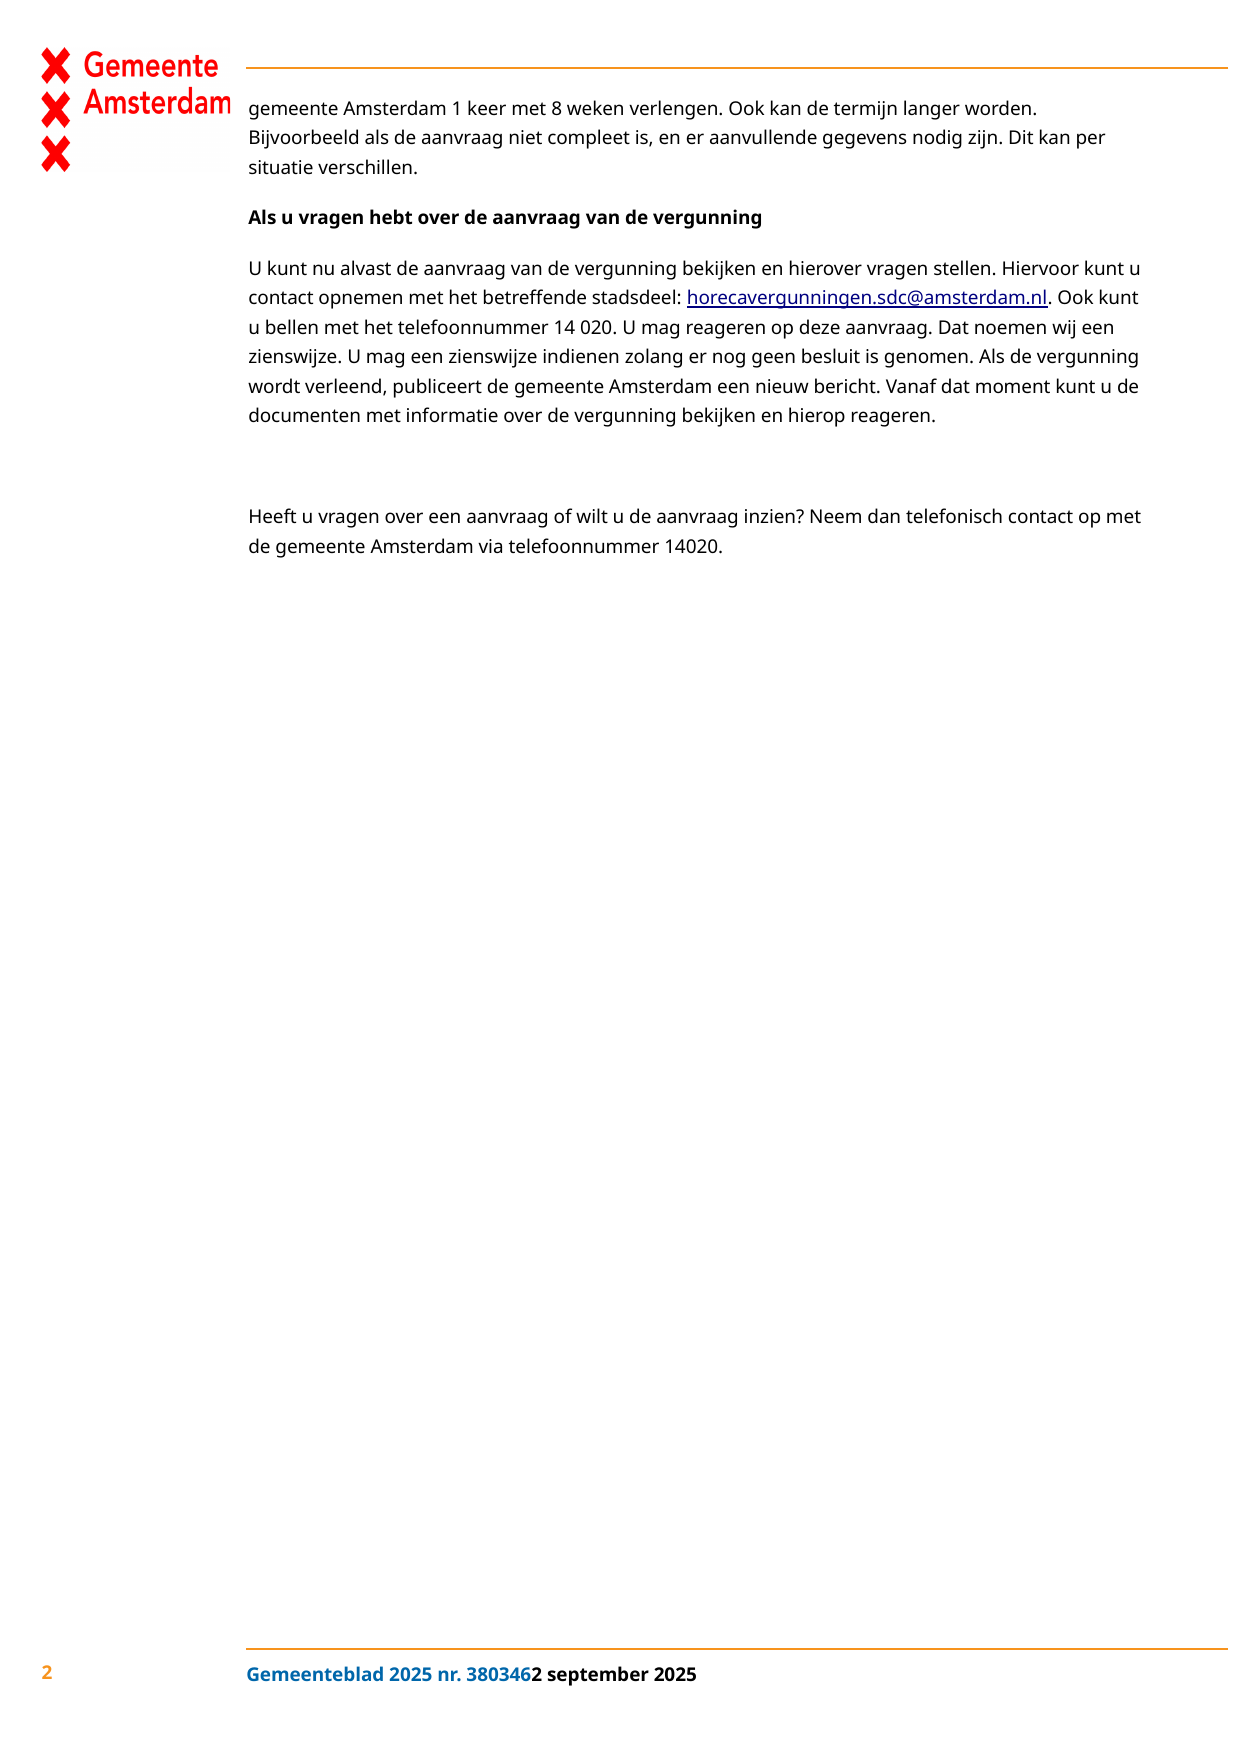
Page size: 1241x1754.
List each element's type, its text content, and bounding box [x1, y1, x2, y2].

text Heeft u vragen over een aanvraag of wilt u de aanvraag inzien? Neem dan telefonisch contact op met de gemeente Amsterdam via telefoonnummer 14020. [248, 503, 1152, 559]
picture [41, 47, 231, 172]
text Als u vragen hebt over de aanvraag van de vergunning [248, 204, 1152, 230]
text gemeente Amsterdam 1 keer met 8 weken verlengen. Ook kan de termijn langer worden. Bijvoorbeeld als de aanvraag niet compleet is, en er aanvullende gegevens nodig zijn. Dit kan per situatie verschillen. [248, 95, 1152, 180]
text U kunt nu alvast de aanvraag van de vergunning bekijken en hierover vragen stellen. Hiervoor kunt u contact opnemen met het betreffende stadsdeel: horecavergunningen.sdc@amsterdam.nl. Ook kunt u bellen met het telefoonnummer 14 020. U mag reageren op deze aanvraag. Dat noemen wij een zienswijze. U mag een zienswijze indienen zolang er nog geen besluit is genomen. Als de vergunning wordt verleend, publiceert de gemeente Amsterdam een nieuw bericht. Vanaf dat moment kunt u de documenten met informatie over de vergunning bekijken en hierop reageren. [248, 255, 1152, 428]
